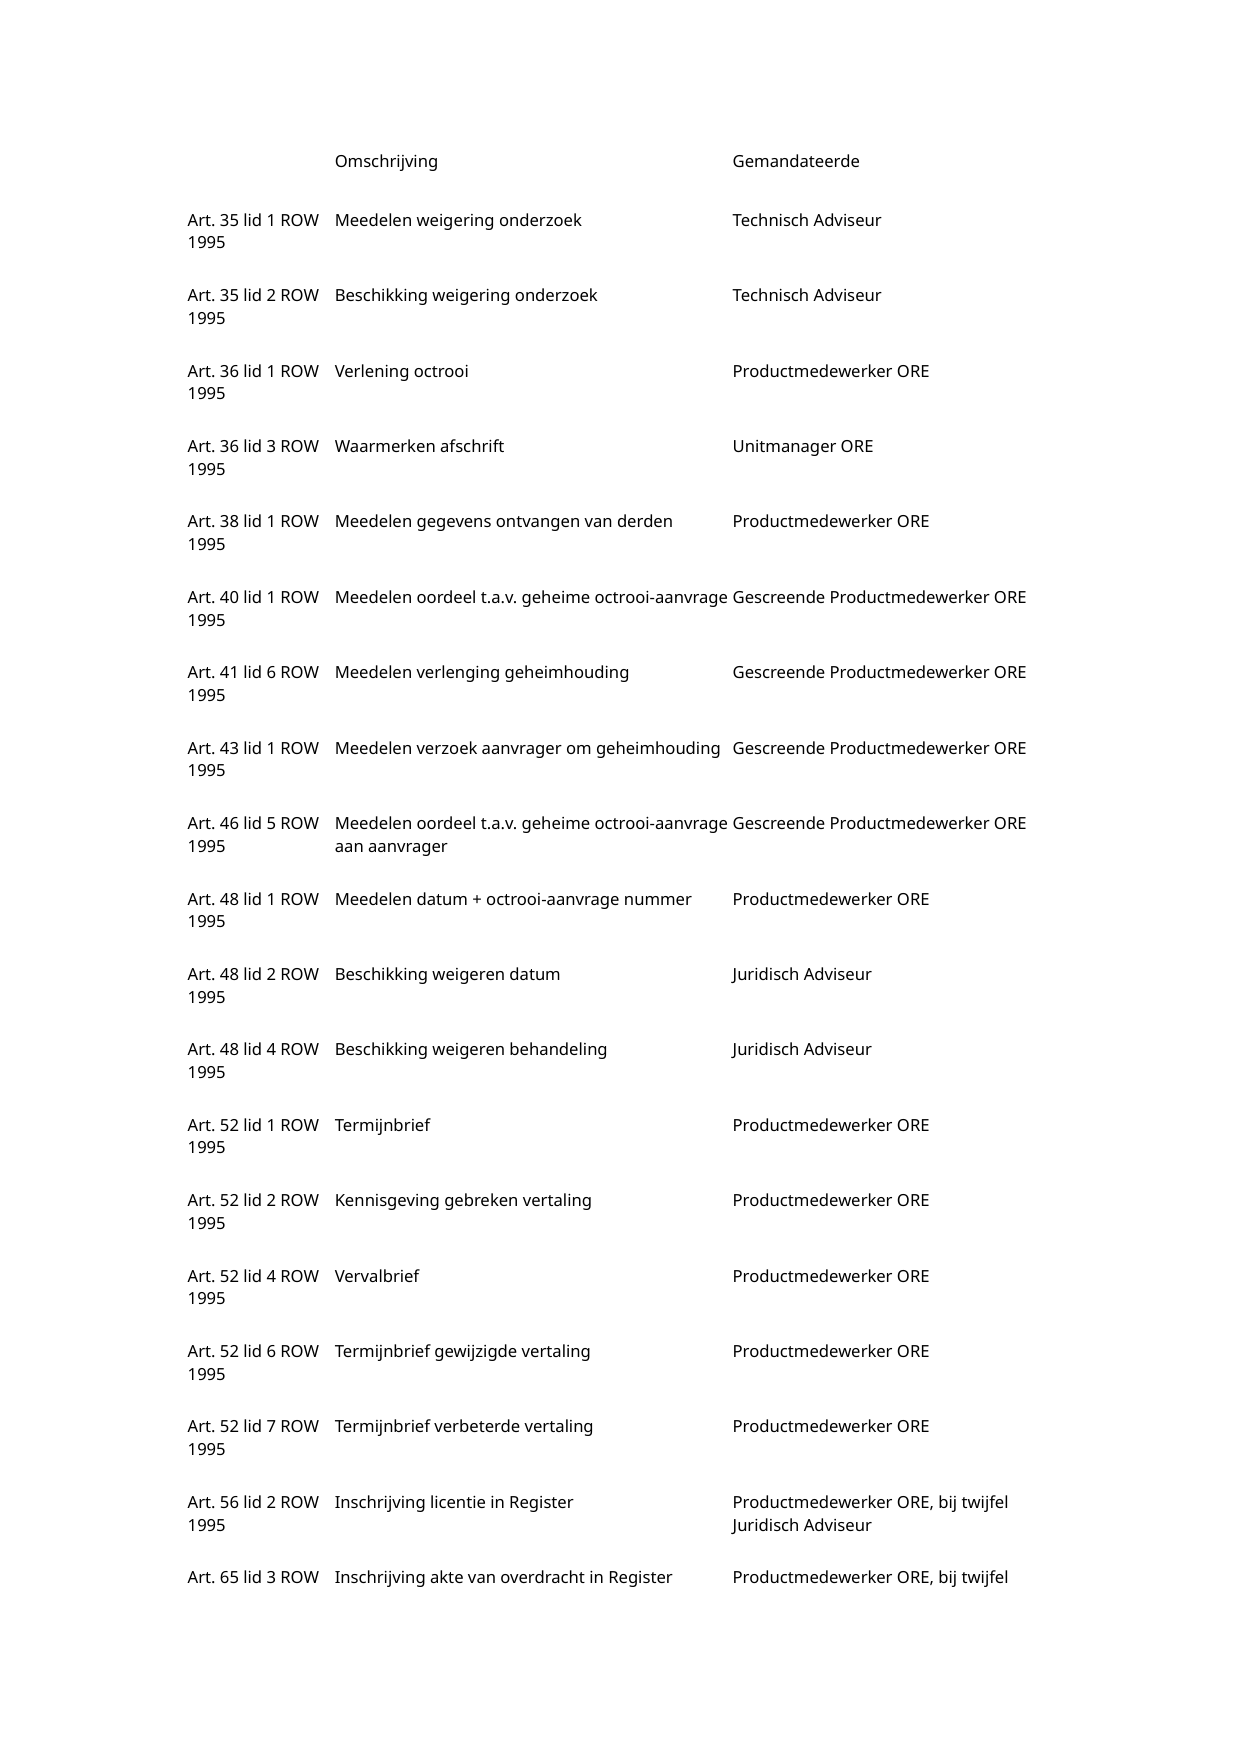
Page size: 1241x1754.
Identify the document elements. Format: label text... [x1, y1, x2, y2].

table_cell Art. 35 lid 1 ROW 1995 [188, 209, 334, 284]
table_cell Art. 40 lid 1 ROW 1995 [188, 586, 334, 661]
table_cell Gescreende Productmedewerker ORE [733, 586, 1053, 661]
table_cell Art. 65 lid 3 ROW [188, 1566, 334, 1589]
table_cell Art. 46 lid 5 ROW 1995 [188, 812, 334, 887]
table_cell Meedelen verlenging geheimhouding [335, 661, 732, 736]
table_cell Beschikking weigeren behandeling [335, 1038, 732, 1113]
table_cell Gescreende Productmedewerker ORE [733, 661, 1053, 736]
table_header Gemandateerde [733, 150, 1053, 208]
table_cell Gescreende Productmedewerker ORE [733, 736, 1053, 812]
table_cell Inschrijving akte van overdracht in Register [335, 1566, 732, 1589]
table_cell Productmedewerker ORE [733, 359, 1053, 435]
table_cell Termijnbrief verbeterde vertaling [335, 1415, 732, 1491]
table_cell Technisch Adviseur [733, 284, 1053, 359]
table_cell Art. 48 lid 4 ROW 1995 [188, 1038, 334, 1113]
table_header Omschrijving [335, 150, 732, 208]
table_cell Productmedewerker ORE [733, 1189, 1053, 1264]
table_cell Art. 35 lid 2 ROW 1995 [188, 284, 334, 359]
table_cell Technisch Adviseur [733, 209, 1053, 284]
table_cell Art. 38 lid 1 ROW 1995 [188, 510, 334, 586]
table_cell Kennisgeving gebreken vertaling [335, 1189, 732, 1264]
table_cell Termijnbrief [335, 1114, 732, 1189]
table_cell Art. 41 lid 6 ROW 1995 [188, 661, 334, 736]
table_cell Productmedewerker ORE [733, 510, 1053, 586]
table_cell Art. 52 lid 4 ROW 1995 [188, 1264, 334, 1340]
table_cell Juridisch Adviseur [733, 1038, 1053, 1113]
table_cell Art. 56 lid 2 ROW 1995 [188, 1491, 334, 1566]
table_cell Productmedewerker ORE, bij twijfel Juridisch Adviseur [733, 1491, 1053, 1566]
table_cell Productmedewerker ORE [733, 1415, 1053, 1491]
table_cell Vervalbrief [335, 1264, 732, 1340]
table_cell Waarmerken afschrift [335, 435, 732, 510]
table_cell Beschikking weigering onderzoek [335, 284, 732, 359]
table_cell Gescreende Productmedewerker ORE [733, 812, 1053, 887]
table_cell Meedelen verzoek aanvrager om geheimhouding [335, 736, 732, 812]
table_cell Productmedewerker ORE [733, 1340, 1053, 1415]
table_cell Art. 48 lid 1 ROW 1995 [188, 887, 334, 963]
table_cell Termijnbrief gewijzigde vertaling [335, 1340, 732, 1415]
table_cell Beschikking weigeren datum [335, 963, 732, 1038]
table_cell Meedelen oordeel t.a.v. geheime octrooi-aanvrage aan aanvrager [335, 812, 732, 887]
table_cell Verlening octrooi [335, 359, 732, 435]
table_cell Unitmanager ORE [733, 435, 1053, 510]
table_header [188, 150, 334, 208]
table_cell Productmedewerker ORE [733, 887, 1053, 963]
table_cell Art. 43 lid 1 ROW 1995 [188, 736, 334, 812]
table_cell Meedelen oordeel t.a.v. geheime octrooi-aanvrage [335, 586, 732, 661]
table_cell Inschrijving licentie in Register [335, 1491, 732, 1566]
table_cell Art. 48 lid 2 ROW 1995 [188, 963, 334, 1038]
table_cell Art. 36 lid 3 ROW 1995 [188, 435, 334, 510]
table_cell Meedelen datum + octrooi-aanvrage nummer [335, 887, 732, 963]
table_cell Productmedewerker ORE [733, 1114, 1053, 1189]
table_cell Art. 52 lid 6 ROW 1995 [188, 1340, 334, 1415]
table_cell Meedelen weigering onderzoek [335, 209, 732, 284]
table_cell Productmedewerker ORE, bij twijfel [733, 1566, 1053, 1589]
table_cell Meedelen gegevens ontvangen van derden [335, 510, 732, 586]
table_cell Juridisch Adviseur [733, 963, 1053, 1038]
table_cell Art. 52 lid 1 ROW 1995 [188, 1114, 334, 1189]
table_cell Art. 52 lid 2 ROW 1995 [188, 1189, 334, 1264]
table_cell Art. 52 lid 7 ROW 1995 [188, 1415, 334, 1491]
table_cell Productmedewerker ORE [733, 1264, 1053, 1340]
table_cell Art. 36 lid 1 ROW 1995 [188, 359, 334, 435]
